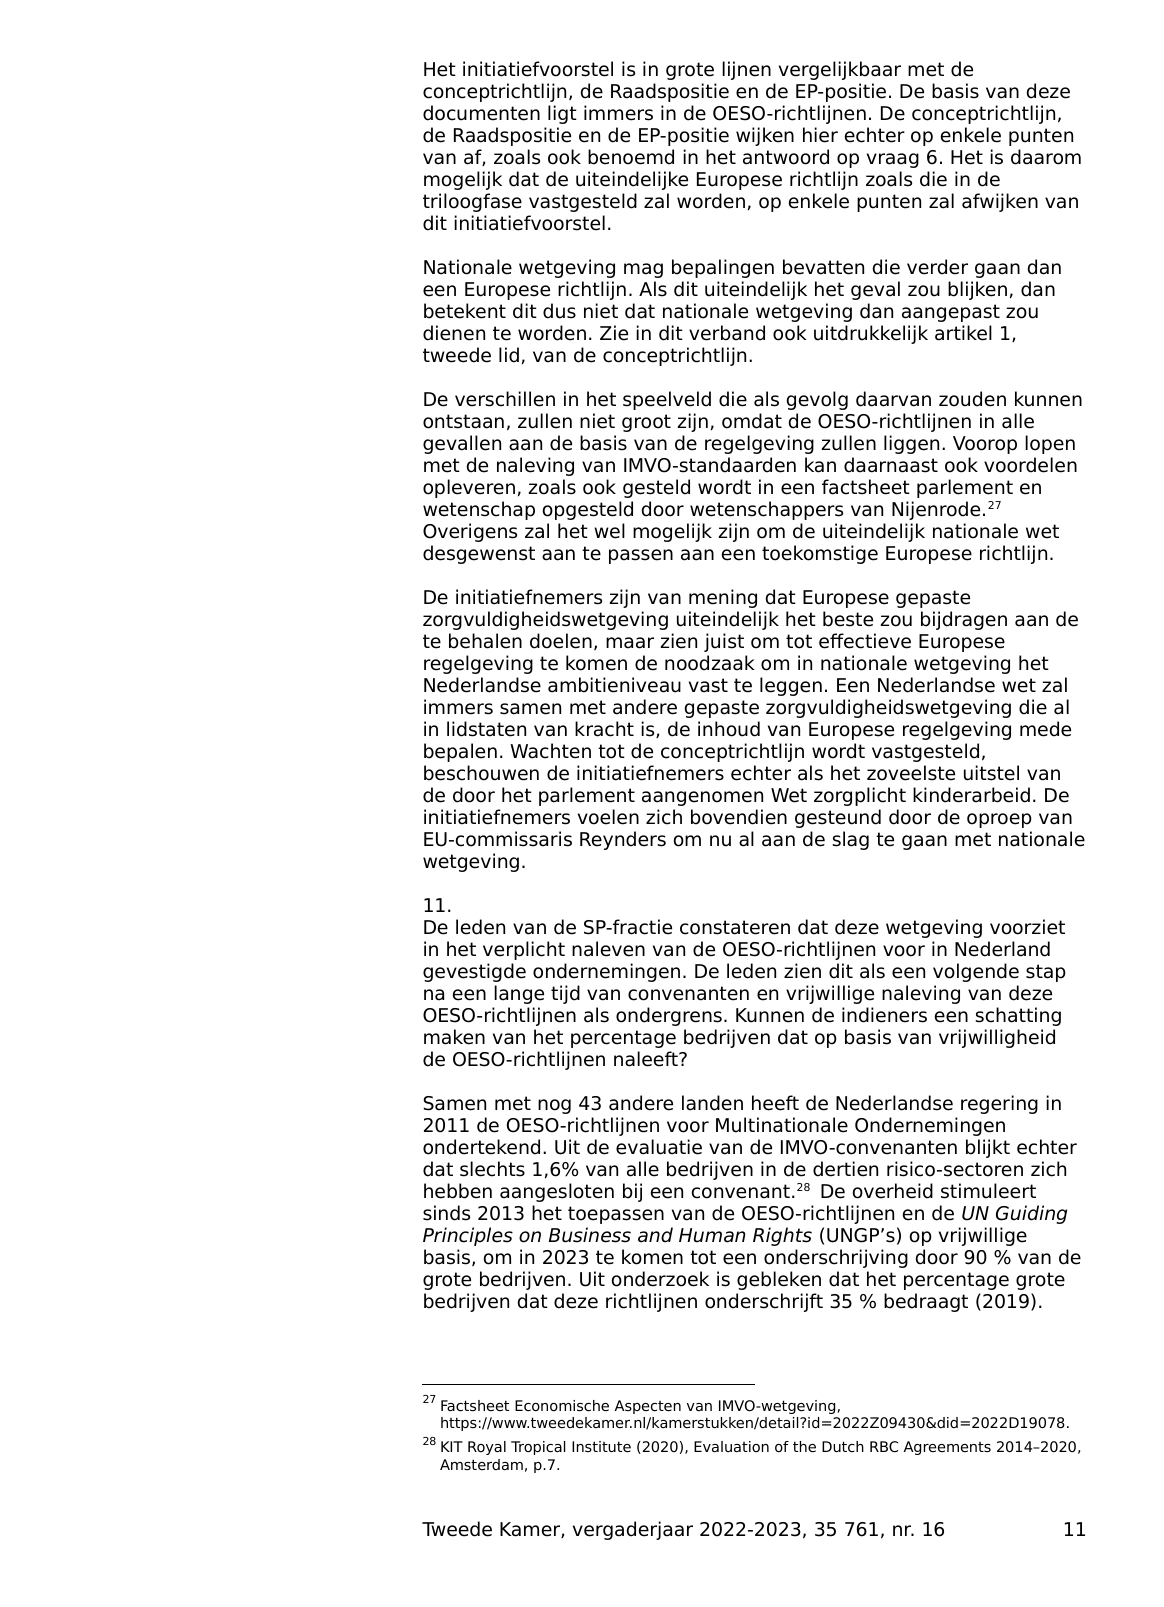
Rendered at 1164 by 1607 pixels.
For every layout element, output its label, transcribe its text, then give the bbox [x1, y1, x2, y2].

text De leden van de SP-fractie constateren dat deze wetgeving voorziet in het verplicht naleven van de OESO-richtlijnen voor in Nederland gevestigde ondernemingen. De leden zien dit als een volgende stap na een lange tijd van convenanten en vrijwillige naleving van deze OESO-richtlijnen als ondergrens. Kunnen de indieners een schatting maken van het percentage bedrijven dat op basis van vrijwilligheid de OESO-richtlijnen naleeft? [422, 917, 1087, 1071]
text De initiatiefnemers zijn van mening dat Europese gepaste zorgvuldigheidswetgeving uiteindelijk het beste zou bijdragen aan de te behalen doelen, maar zien juist om tot effectieve Europese regelgeving te komen de noodzaak om in nationale wetgeving het Nederlandse ambitieniveau vast te leggen. Een Nederlandse wet zal immers samen met andere gepaste zorgvuldigheidswetgeving die al in lidstaten van kracht is, de inhoud van Europese regelgeving mede bepalen. Wachten tot de conceptrichtlijn wordt vastgesteld, beschouwen de initiatiefnemers echter als het zoveelste uitstel van de door het parlement aangenomen Wet zorgplicht kinderarbeid. De initiatiefnemers voelen zich bovendien gesteund door de oproep van EU-commissaris Reynders om nu al aan de slag te gaan met nationale wetgeving. [422, 587, 1087, 873]
text Samen met nog 43 andere landen heeft de Nederlandse regering in 2011 de OESO-richtlijnen voor Multinationale Ondernemingen ondertekend. Uit de evaluatie van de IMVO-convenanten blijkt echter dat slechts 1,6% van alle bedrijven in de dertien risico-sectoren zich hebben aangesloten bij een convenant. De overheid stimuleert sinds 2013 het toepassen van de OESO-richtlijnen en de UN Guiding Principles on Business and Human Rights (UNGP’s) op vrijwillige basis, om in 2023 te komen tot een onderschrijving door 90 % van de grote bedrijven. Uit onderzoek is gebleken dat het percentage grote bedrijven dat deze richtlijnen onderschrijft 35 % bedraagt (2019). [422, 1093, 1087, 1313]
text De verschillen in het speelveld die als gevolg daarvan zouden kunnen ontstaan, zullen niet groot zijn, omdat de OESO-richtlijnen in alle gevallen aan de basis van de regelgeving zullen liggen. Voorop lopen met de naleving van IMVO-standaarden kan daarnaast ook voordelen opleveren, zoals ook gesteld wordt in een factsheet parlement en wetenschap opgesteld door wetenschappers van Nijenrode. Overigens zal het wel mogelijk zijn om de uiteindelijk nationale wet desgewenst aan te passen aan een toekomstige Europese richtlijn. [422, 389, 1087, 565]
text KIT Royal Tropical Institute (2020), Evaluation of the Dutch RBC Agreements 2014–2020, Amsterdam, p.7. [422, 1435, 1087, 1474]
text 11. [422, 895, 1087, 917]
text Het initiatiefvoorstel is in grote lijnen vergelijkbaar met de conceptrichtlijn, de Raadspositie en de EP-positie. De basis van deze documenten ligt immers in de OESO-richtlijnen. De conceptrichtlijn, de Raadspositie en de EP-positie wijken hier echter op enkele punten van af, zoals ook benoemd in het antwoord op vraag 6. Het is daarom mogelijk dat de uiteindelijke Europese richtlijn zoals die in de triloogfase vastgesteld zal worden, op enkele punten zal afwijken van dit initiatiefvoorstel. [422, 59, 1087, 235]
text Factsheet Economische Aspecten van IMVO-wetgeving, https://www.tweedekamer.nl/kamerstukken/detail?id=2022Z09430&did=2022D19078. [422, 1393, 1087, 1432]
text Nationale wetgeving mag bepalingen bevatten die verder gaan dan een Europese richtlijn. Als dit uiteindelijk het geval zou blijken, dan betekent dit dus niet dat nationale wetgeving dan aangepast zou dienen te worden. Zie in dit verband ook uitdrukkelijk artikel 1, tweede lid, van de conceptrichtlijn. [422, 257, 1087, 367]
